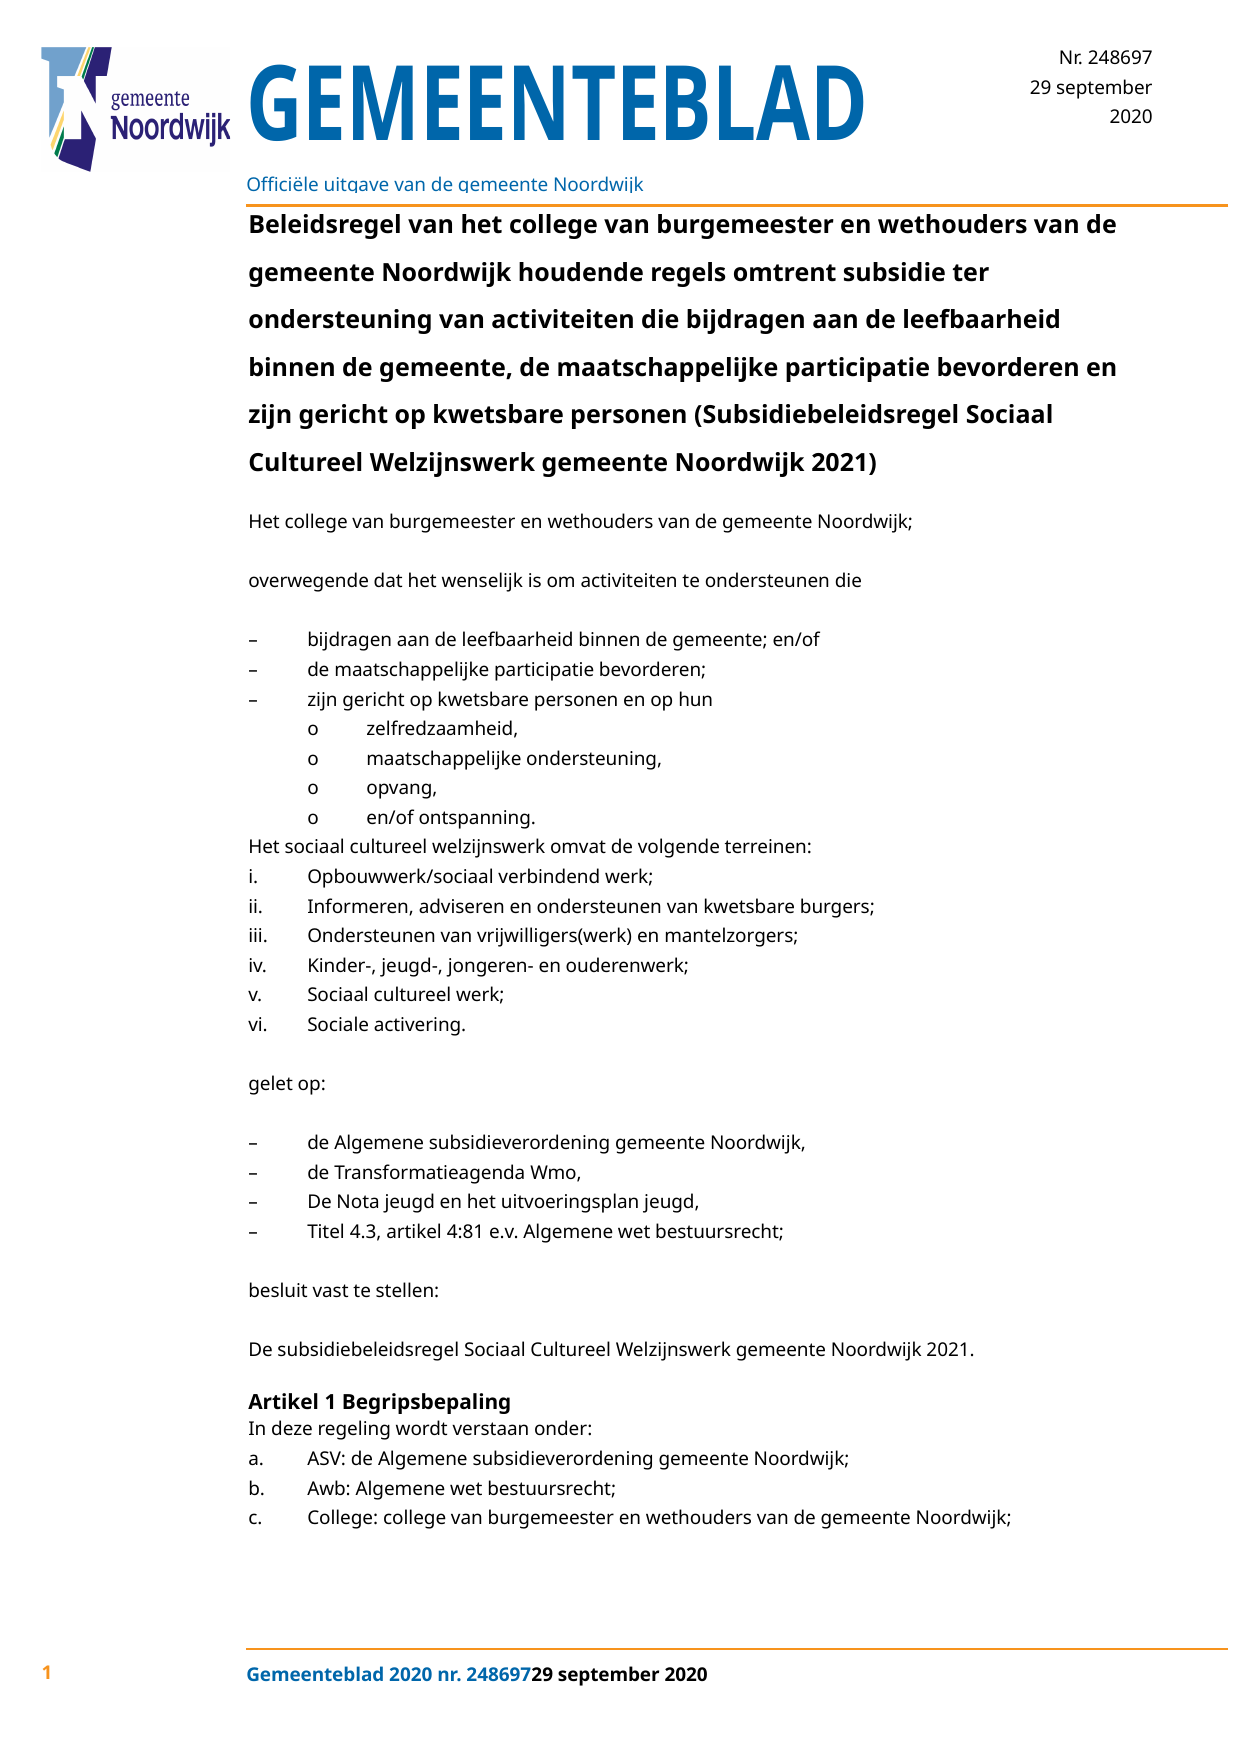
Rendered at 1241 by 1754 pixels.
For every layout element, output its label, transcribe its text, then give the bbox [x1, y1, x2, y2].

picture [41, 47, 231, 172]
list Kinder-, jeugd-, jongeren- en ouderenwerk; [248, 952, 1152, 978]
list maatschappelijke ondersteuning, [307, 745, 1152, 771]
text besluit vast te stellen: [248, 1277, 1152, 1303]
text Artikel 1 Begripsbepaling [248, 1387, 1152, 1416]
text In deze regeling wordt verstaan onder: [248, 1416, 1152, 1441]
text gelet op: [248, 1070, 1152, 1096]
text Het sociaal cultureel welzijnswerk omvat de volgende terreinen: [248, 834, 1152, 859]
list Opbouwwerk/sociaal verbindend werk; [248, 863, 1152, 889]
list Sociale activering. [248, 1011, 1152, 1037]
list de Algemene subsidieverordening gemeente Noordwijk, [248, 1129, 1152, 1155]
list College: college van burgemeester en wethouders van de gemeente Noordwijk; [248, 1504, 1152, 1530]
list ASV: de Algemene subsidieverordening gemeente Noordwijk; [248, 1445, 1152, 1471]
list bijdragen aan de leefbaarheid binnen de gemeente; en/of [248, 627, 1152, 652]
list zelfredzaamheid, [307, 715, 1152, 741]
text overwegende dat het wenselijk is om activiteiten te ondersteunen die [248, 567, 1152, 593]
text De subsidiebeleidsregel Sociaal Cultureel Welzijnswerk gemeente Noordwijk 2021. [248, 1337, 1152, 1362]
list zijn gericht op kwetsbare personen en op hun [248, 686, 1152, 712]
text Beleidsregel van het college van burgemeester en wethouders van de gemeente Noordwijk houdende regels omtrent subsidie ter ondersteuning van activiteiten die bijdragen aan de leefbaarheid binnen de gemeente, de maatschappelijke participatie bevorderen en zijn gericht op kwetsbare personen (Subsidiebeleidsregel Sociaal Cultureel Welzijnswerk gemeente Noordwijk 2021) [248, 207, 1152, 479]
list Ondersteunen van vrijwilligers(werk) en mantelzorgers; [248, 922, 1152, 948]
list en/of ontspanning. [307, 804, 1152, 830]
list Informeren, adviseren en ondersteunen van kwetsbare burgers; [248, 893, 1152, 919]
list de maatschappelijke participatie bevorderen; [248, 656, 1152, 682]
list De Nota jeugd en het uitvoeringsplan jeugd, [248, 1189, 1152, 1214]
text Het college van burgemeester en wethouders van de gemeente Noordwijk; [248, 508, 1152, 534]
list de Transformatieagenda Wmo, [248, 1159, 1152, 1185]
list Sociaal cultureel werk; [248, 982, 1152, 1007]
list Titel 4.3, artikel 4:81 e.v. Algemene wet bestuursrecht; [248, 1218, 1152, 1244]
list Awb: Algemene wet bestuursrecht; [248, 1475, 1152, 1500]
list opvang, [307, 774, 1152, 800]
